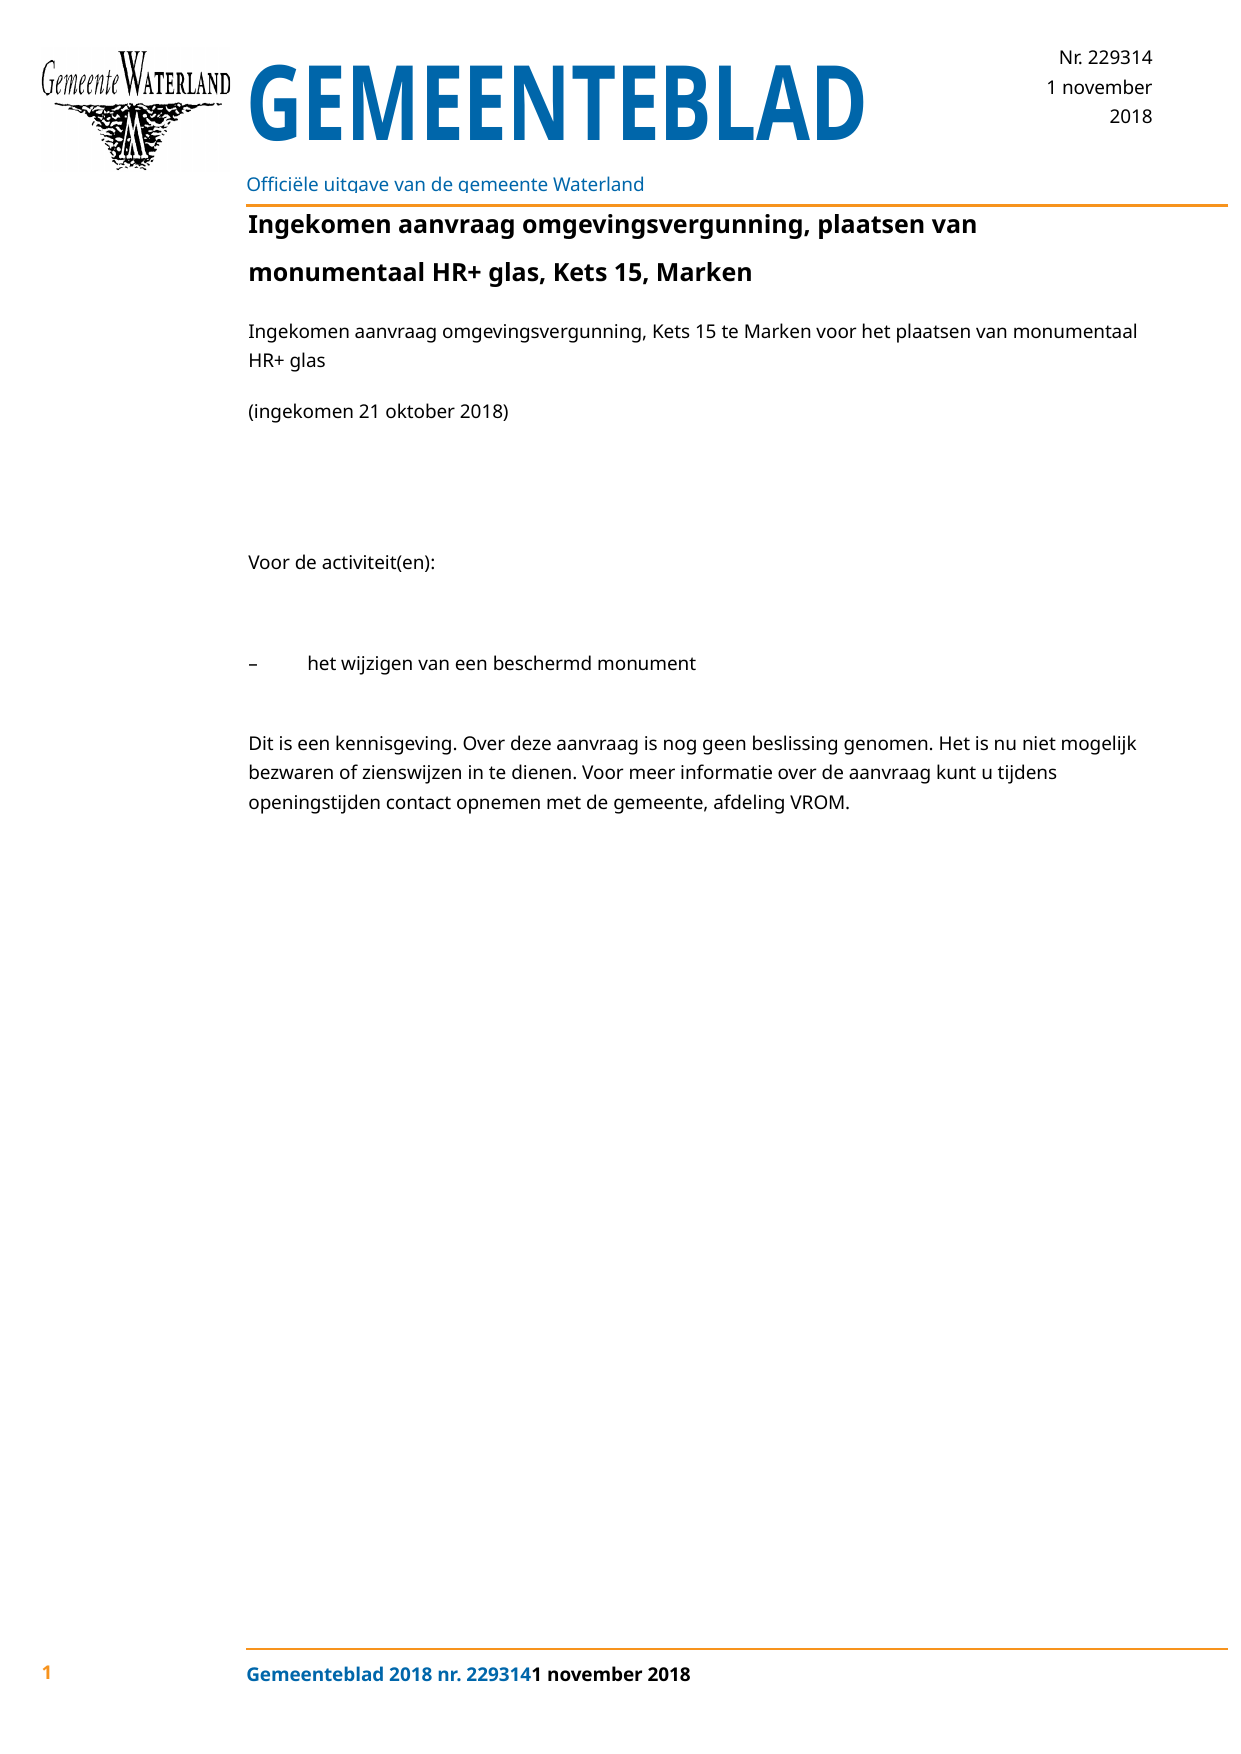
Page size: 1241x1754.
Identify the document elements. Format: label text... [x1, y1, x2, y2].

list het wijzigen van een beschermd monument [248, 650, 1152, 676]
text (ingekomen 21 oktober 2018) [248, 398, 1152, 424]
picture [41, 47, 231, 172]
text Ingekomen aanvraag omgevingsvergunning, Kets 15 te Marken voor het plaatsen van monumentaal HR+ glas [248, 318, 1152, 373]
text Dit is een kennisgeving. Over deze aanvraag is nog geen beslissing genomen. Het is nu niet mogelijk bezwaren of zienswijzen in te dienen. Voor meer informatie over de aanvraag kunt u tijdens openingstijden contact opnemen met de gemeente, afdeling VROM. [248, 730, 1152, 815]
text Ingekomen aanvraag omgevingsvergunning, plaatsen van monumentaal HR+ glas, Kets 15, Marken [248, 207, 1152, 288]
text Voor de activiteit(en): [248, 549, 1152, 575]
